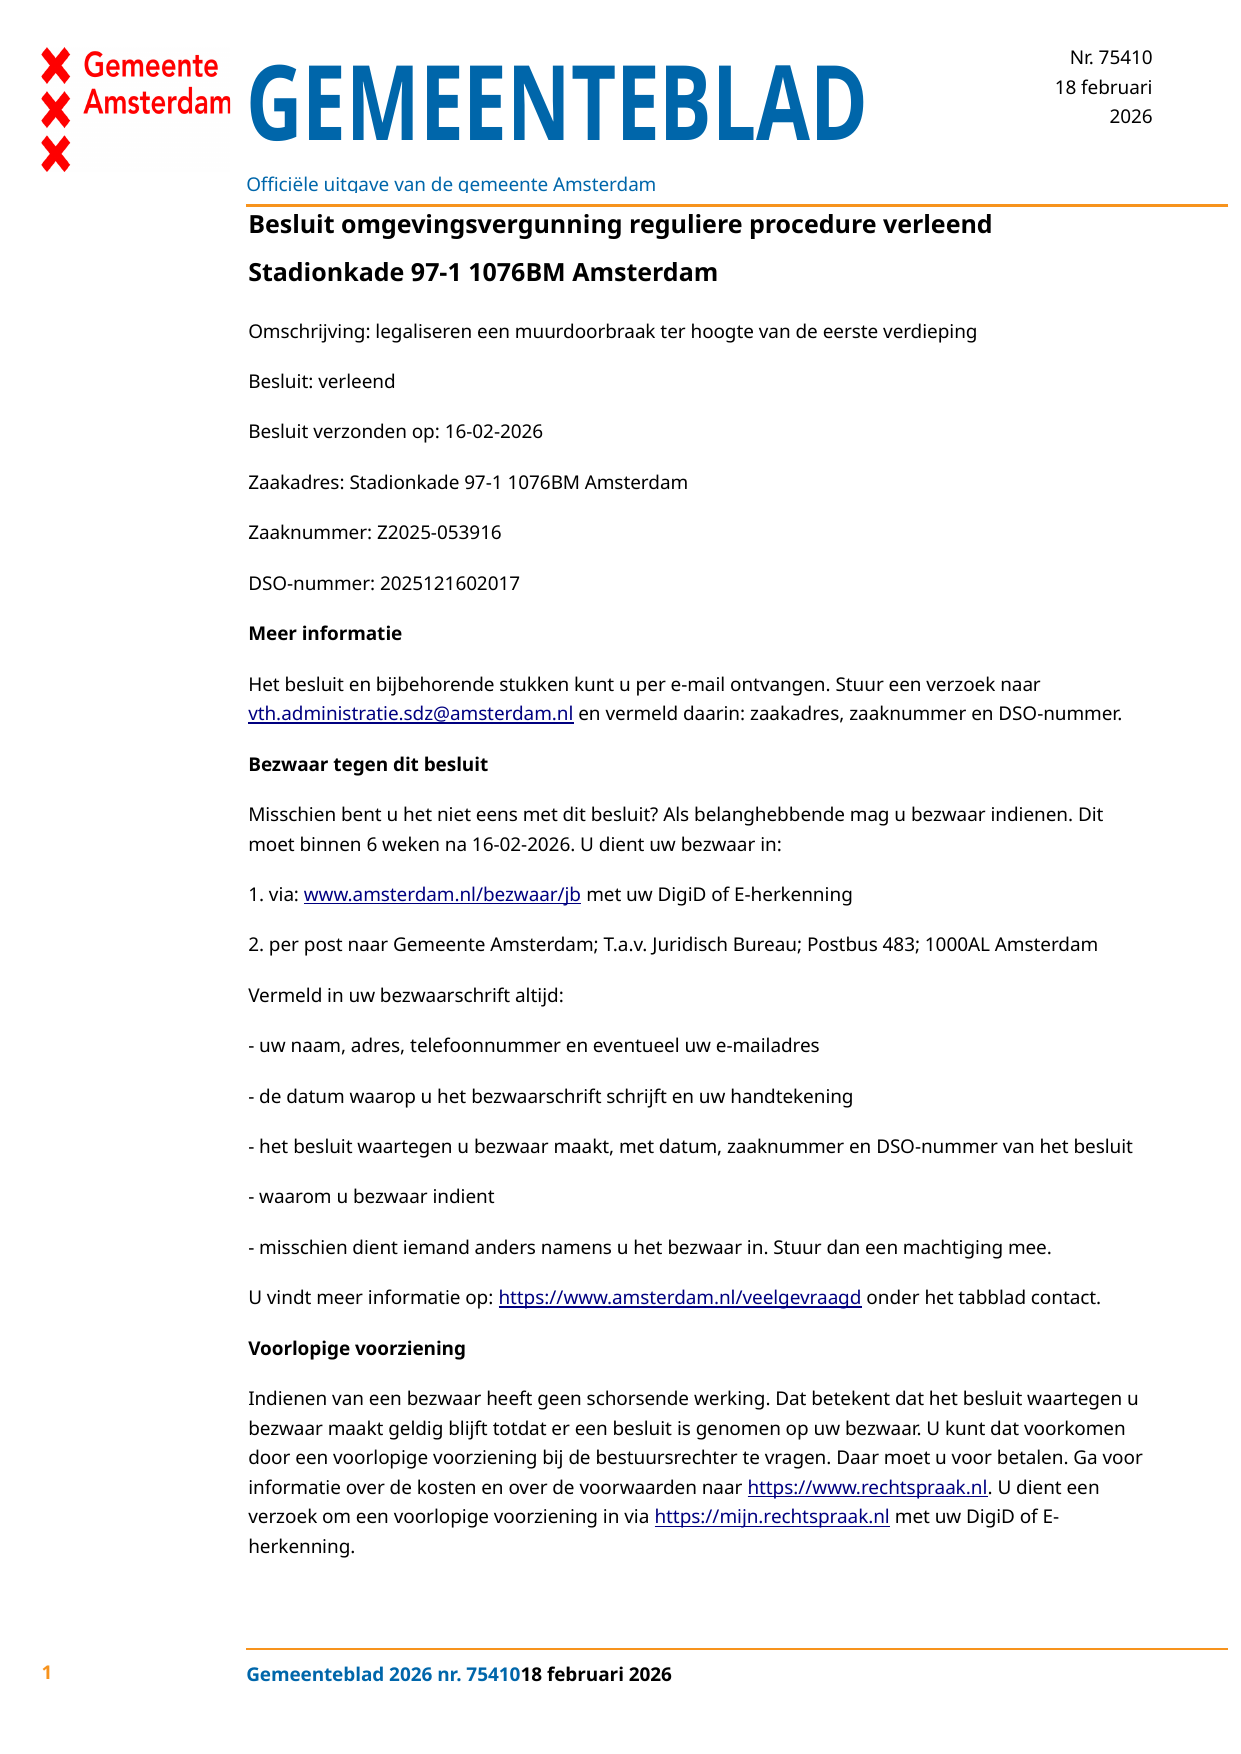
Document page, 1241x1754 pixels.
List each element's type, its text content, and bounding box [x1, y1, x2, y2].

text - het besluit waartegen u bezwaar maakt, met datum, zaaknummer en DSO-nummer van het besluit [248, 1133, 1152, 1159]
text - de datum waarop u het bezwaarschrift schrijft en uw handtekening [248, 1083, 1152, 1109]
text Zaakadres: Stadionkade 97-1 1076BM Amsterdam [248, 469, 1152, 495]
text Omschrijving: legaliseren een muurdoorbraak ter hoogte van de eerste verdieping [248, 318, 1152, 344]
text - misschien dient iemand anders namens u het bezwaar in. Stuur dan een machtiging mee. [248, 1234, 1152, 1260]
text Vermeld in uw bezwaarschrift altijd: [248, 982, 1152, 1008]
text - uw naam, adres, telefoonnummer en eventueel uw e-mailadres [248, 1032, 1152, 1058]
text Voorlopige voorziening [248, 1335, 1152, 1361]
text Zaaknummer: Z2025-053916 [248, 519, 1152, 545]
text Besluit: verleend [248, 368, 1152, 394]
text Misschien bent u het niet eens met dit besluit? Als belanghebbende mag u bezwaar indienen. Dit moet binnen 6 weken na 16-02-2026. U dient uw bezwaar in: [248, 801, 1152, 857]
text Bezwaar tegen dit besluit [248, 751, 1152, 777]
text Het besluit en bijbehorende stukken kunt u per e-mail ontvangen. Stuur een verzoek naar vth.administratie.sdz@amsterdam.nl en vermeld daarin: zaakadres, zaaknummer en DSO-nummer. [248, 671, 1152, 726]
text 1. via: www.amsterdam.nl/bezwaar/jb met uw DigiD of E-herkenning [248, 881, 1152, 907]
text 2. per post naar Gemeente Amsterdam; T.a.v. Juridisch Bureau; Postbus 483; 1000AL Amsterdam [248, 932, 1152, 957]
text Meer informatie [248, 620, 1152, 646]
text U vindt meer informatie op: https://www.amsterdam.nl/veelgevraagd onder het tabblad contact. [248, 1284, 1152, 1310]
text Indienen van een bezwaar heeft geen schorsende werking. Dat betekent dat het besluit waartegen u bezwaar maakt geldig blijft totdat er een besluit is genomen op uw bezwaar. U kunt dat voorkomen door een voorlopige voorziening bij de bestuursrechter te vragen. Daar moet u voor betalen. Ga voor informatie over de kosten en over de voorwaarden naar https://www.rechtspraak.nl. U dient een verzoek om een voorlopige voorziening in via https://mijn.rechtspraak.nl met uw DigiD of E-herkenning. [248, 1385, 1152, 1559]
text DSO-nummer: 2025121602017 [248, 570, 1152, 596]
text - waarom u bezwaar indient [248, 1184, 1152, 1209]
text Besluit verzonden op: 16-02-2026 [248, 419, 1152, 444]
picture [41, 47, 231, 172]
text Besluit omgevingsvergunning reguliere procedure verleend Stadionkade 97-1 1076BM Amsterdam [248, 207, 1152, 288]
